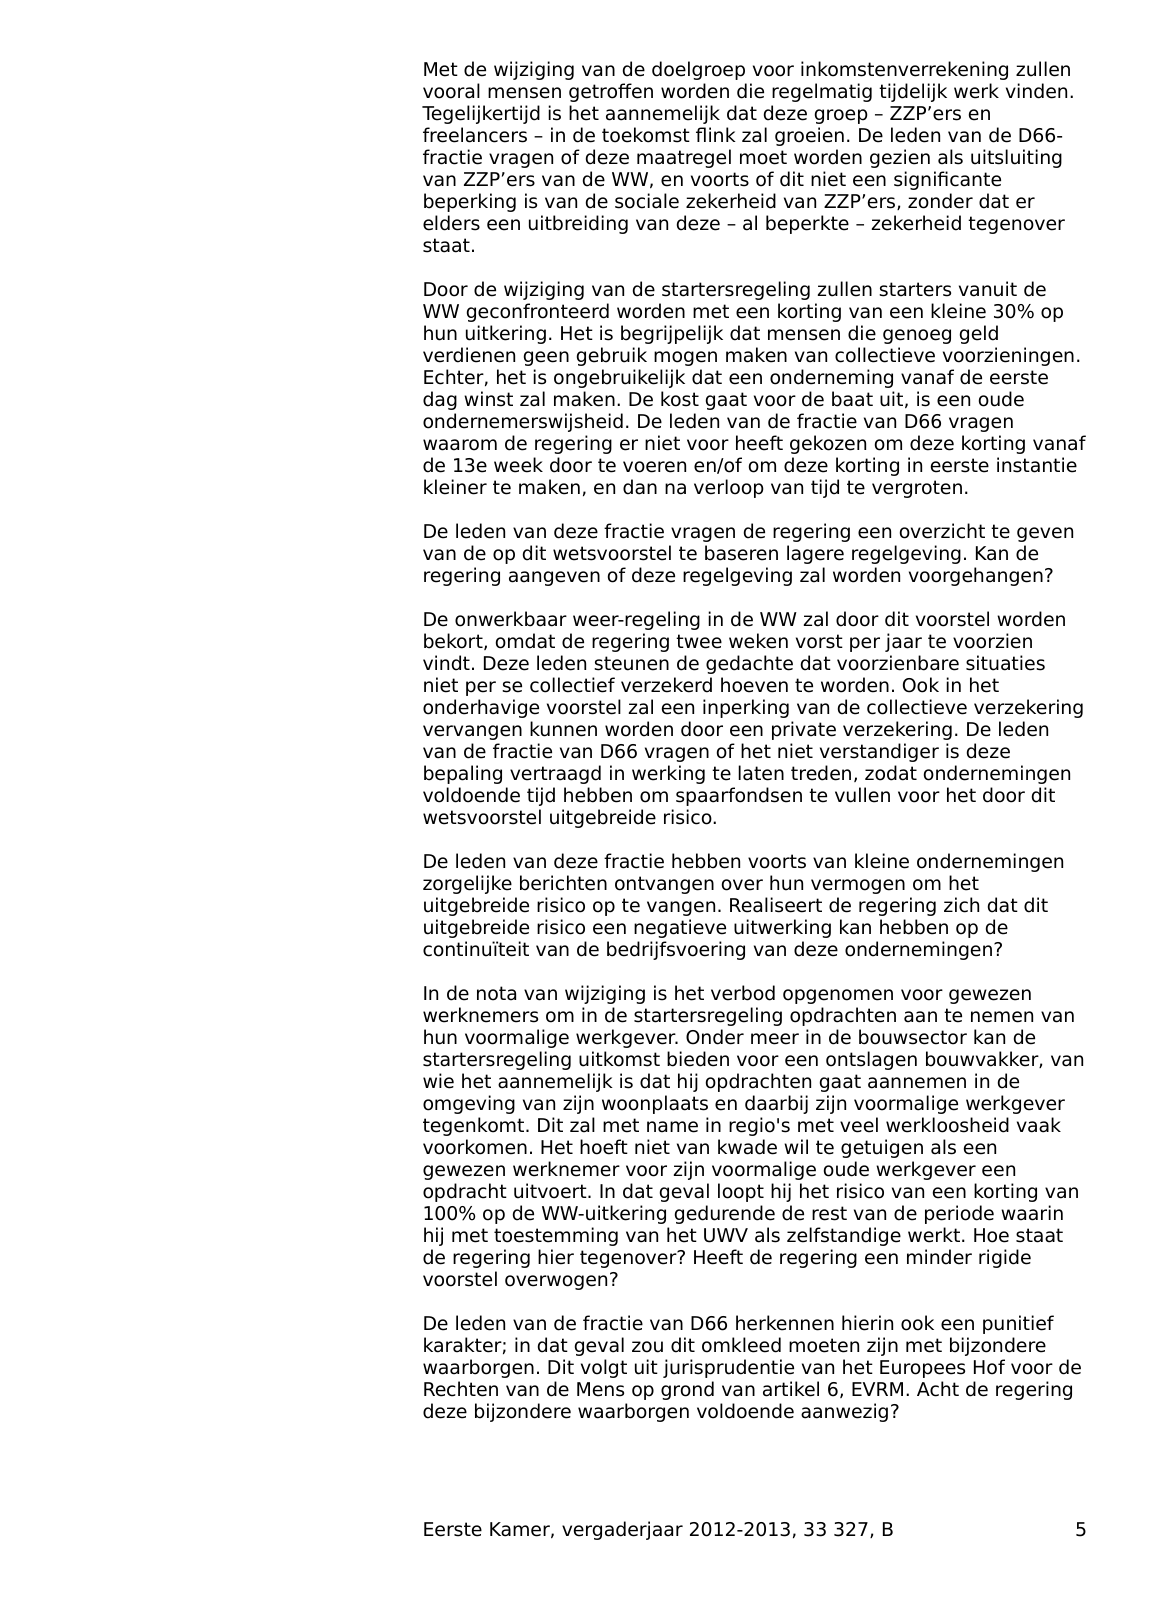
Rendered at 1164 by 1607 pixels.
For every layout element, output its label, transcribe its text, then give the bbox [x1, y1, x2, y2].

text De leden van deze fractie hebben voorts van kleine ondernemingen zorgelijke berichten ontvangen over hun vermogen om het uitgebreide risico op te vangen. Realiseert de regering zich dat dit uitgebreide risico een negatieve uitwerking kan hebben op de continuïteit van de bedrijfsvoering van deze ondernemingen? [422, 851, 1087, 961]
text De leden van deze fractie vragen de regering een overzicht te geven van de op dit wetsvoorstel te baseren lagere regelgeving. Kan de regering aangeven of deze regelgeving zal worden voorgehangen? [422, 521, 1087, 587]
text In de nota van wijziging is het verbod opgenomen voor gewezen werknemers om in de startersregeling opdrachten aan te nemen van hun voormalige werkgever. Onder meer in de bouwsector kan de startersregeling uitkomst bieden voor een ontslagen bouwvakker, van wie het aannemelijk is dat hij opdrachten gaat aannemen in de omgeving van zijn woonplaats en daarbij zijn voormalige werkgever tegenkomt. Dit zal met name in regio's met veel werkloosheid vaak voorkomen. Het hoeft niet van kwade wil te getuigen als een gewezen werknemer voor zijn voormalige oude werkgever een opdracht uitvoert. In dat geval loopt hij het risico van een korting van 100% op de WW-uitkering gedurende de rest van de periode waarin hij met toestemming van het UWV als zelfstandige werkt. Hoe staat de regering hier tegenover? Heeft de regering een minder rigide voorstel overwogen? [422, 983, 1087, 1291]
text De onwerkbaar weer-regeling in de WW zal door dit voorstel worden bekort, omdat de regering twee weken vorst per jaar te voorzien vindt. Deze leden steunen de gedachte dat voorzienbare situaties niet per se collectief verzekerd hoeven te worden. Ook in het onderhavige voorstel zal een inperking van de collectieve verzekering vervangen kunnen worden door een private verzekering. De leden van de fractie van D66 vragen of het niet verstandiger is deze bepaling vertraagd in werking te laten treden, zodat ondernemingen voldoende tijd hebben om spaarfondsen te vullen voor het door dit wetsvoorstel uitgebreide risico. [422, 609, 1087, 829]
text De leden van de fractie van D66 herkennen hierin ook een punitief karakter; in dat geval zou dit omkleed moeten zijn met bijzondere waarborgen. Dit volgt uit jurisprudentie van het Europees Hof voor de Rechten van de Mens op grond van artikel 6, EVRM. Acht de regering deze bijzondere waarborgen voldoende aanwezig? [422, 1313, 1087, 1423]
text Met de wijziging van de doelgroep voor inkomstenverrekening zullen vooral mensen getroffen worden die regelmatig tijdelijk werk vinden. Tegelijkertijd is het aannemelijk dat deze groep – ZZP’ers en freelancers – in de toekomst flink zal groeien. De leden van de D66- fractie vragen of deze maatregel moet worden gezien als uitsluiting van ZZP’ers van de WW, en voorts of dit niet een significante beperking is van de sociale zekerheid van ZZP’ers, zonder dat er elders een uitbreiding van deze – al beperkte – zekerheid tegenover staat. [422, 59, 1087, 257]
text Door de wijziging van de startersregeling zullen starters vanuit de WW geconfronteerd worden met een korting van een kleine 30% op hun uitkering. Het is begrijpelijk dat mensen die genoeg geld verdienen geen gebruik mogen maken van collectieve voorzieningen. Echter, het is ongebruikelijk dat een onderneming vanaf de eerste dag winst zal maken. De kost gaat voor de baat uit, is een oude ondernemerswijsheid. De leden van de fractie van D66 vragen waarom de regering er niet voor heeft gekozen om deze korting vanaf de 13e week door te voeren en/of om deze korting in eerste instantie kleiner te maken, en dan na verloop van tijd te vergroten. [422, 279, 1087, 499]
